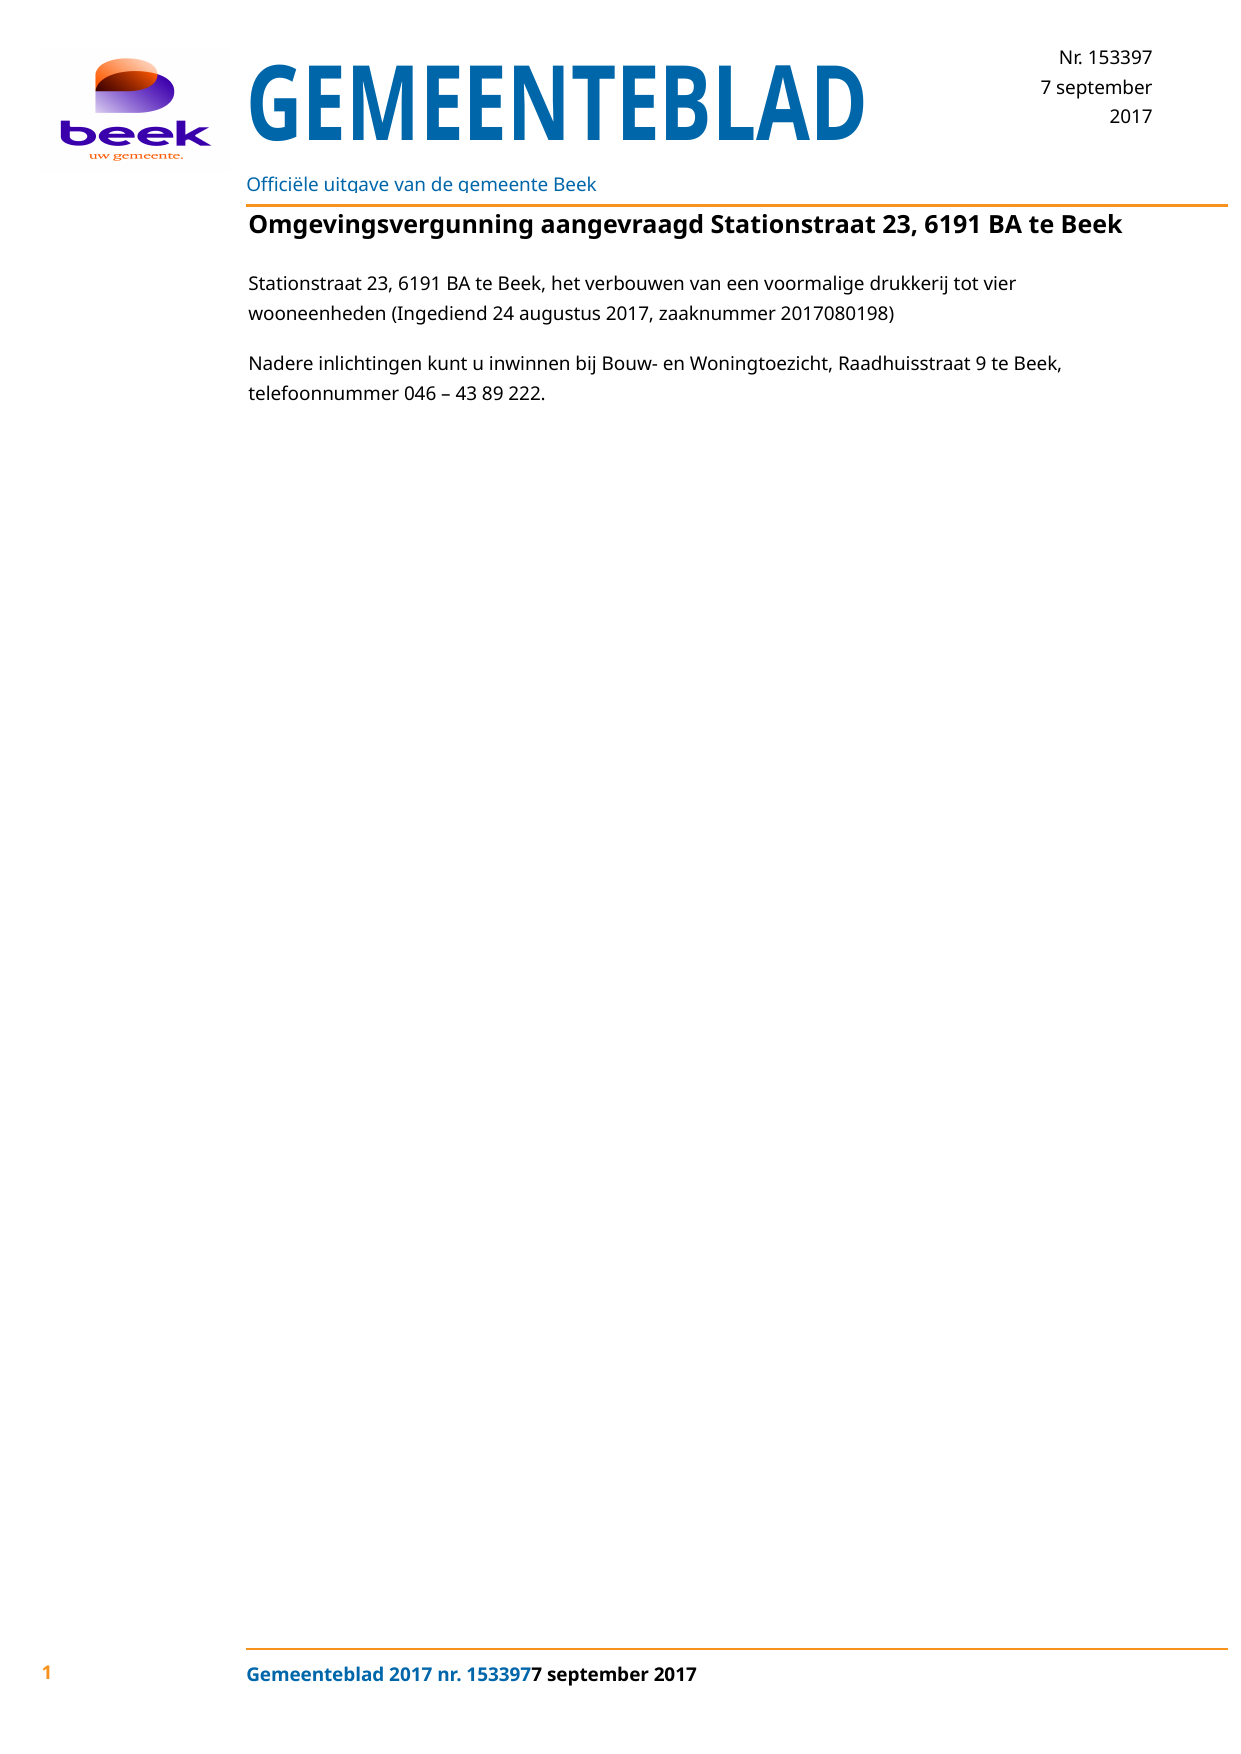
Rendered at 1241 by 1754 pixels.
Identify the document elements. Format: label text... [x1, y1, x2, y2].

text Omgevingsvergunning aangevraagd Stationstraat 23, 6191 BA te Beek [248, 207, 1152, 241]
text Stationstraat 23, 6191 BA te Beek, het verbouwen van een voormalige drukkerij tot vier wooneenheden (Ingediend 24 augustus 2017, zaaknummer 2017080198) [248, 270, 1152, 326]
text Nadere inlichtingen kunt u inwinnen bij Bouw- en Woningtoezicht, Raadhuisstraat 9 te Beek, telefoonnummer 046 – 43 89 222. [248, 350, 1152, 406]
picture [41, 47, 231, 172]
